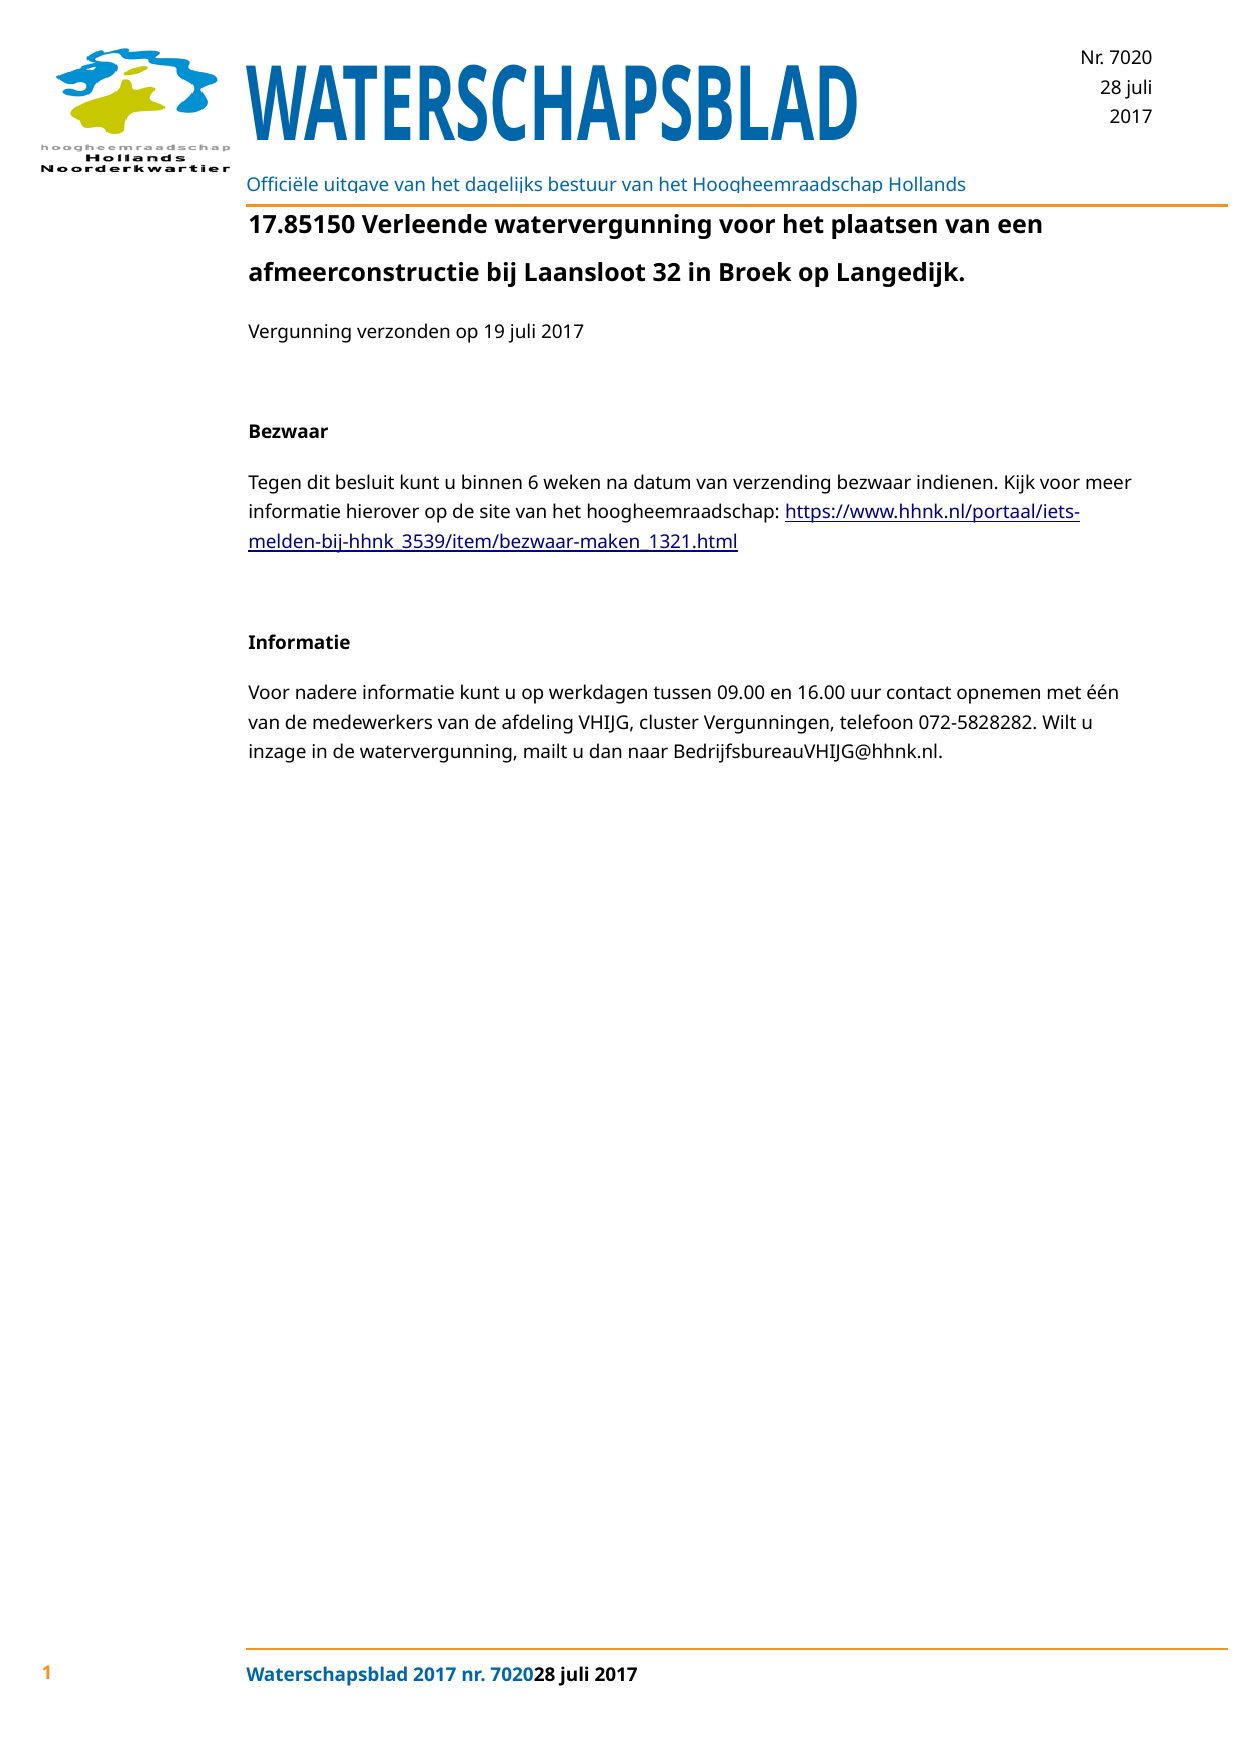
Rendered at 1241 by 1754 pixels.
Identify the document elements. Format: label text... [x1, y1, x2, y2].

text Informatie [248, 629, 1152, 655]
picture [41, 47, 231, 172]
text Tegen dit besluit kunt u binnen 6 weken na datum van verzending bezwaar indienen. Kijk voor meer informatie hierover op de site van het hoogheemraadschap: https://www.hhnk.nl/portaal/iets-melden-bij-hhnk_3539/item/bezwaar-maken_1321.html [248, 469, 1152, 554]
text Bezwaar [248, 419, 1152, 444]
text 17.85150 Verleende watervergunning voor het plaatsen van een afmeerconstructie bij Laansloot 32 in Broek op Langedijk. [248, 207, 1152, 288]
text Vergunning verzonden op 19 juli 2017 [248, 318, 1152, 344]
text Voor nadere informatie kunt u op werkdagen tussen 09.00 en 16.00 uur contact opnemen met één van de medewerkers van de afdeling VHIJG, cluster Vergunningen, telefoon 072-5828282. Wilt u inzage in de watervergunning, mailt u dan naar BedrijfsbureauVHIJG@hhnk.nl. [248, 679, 1152, 764]
